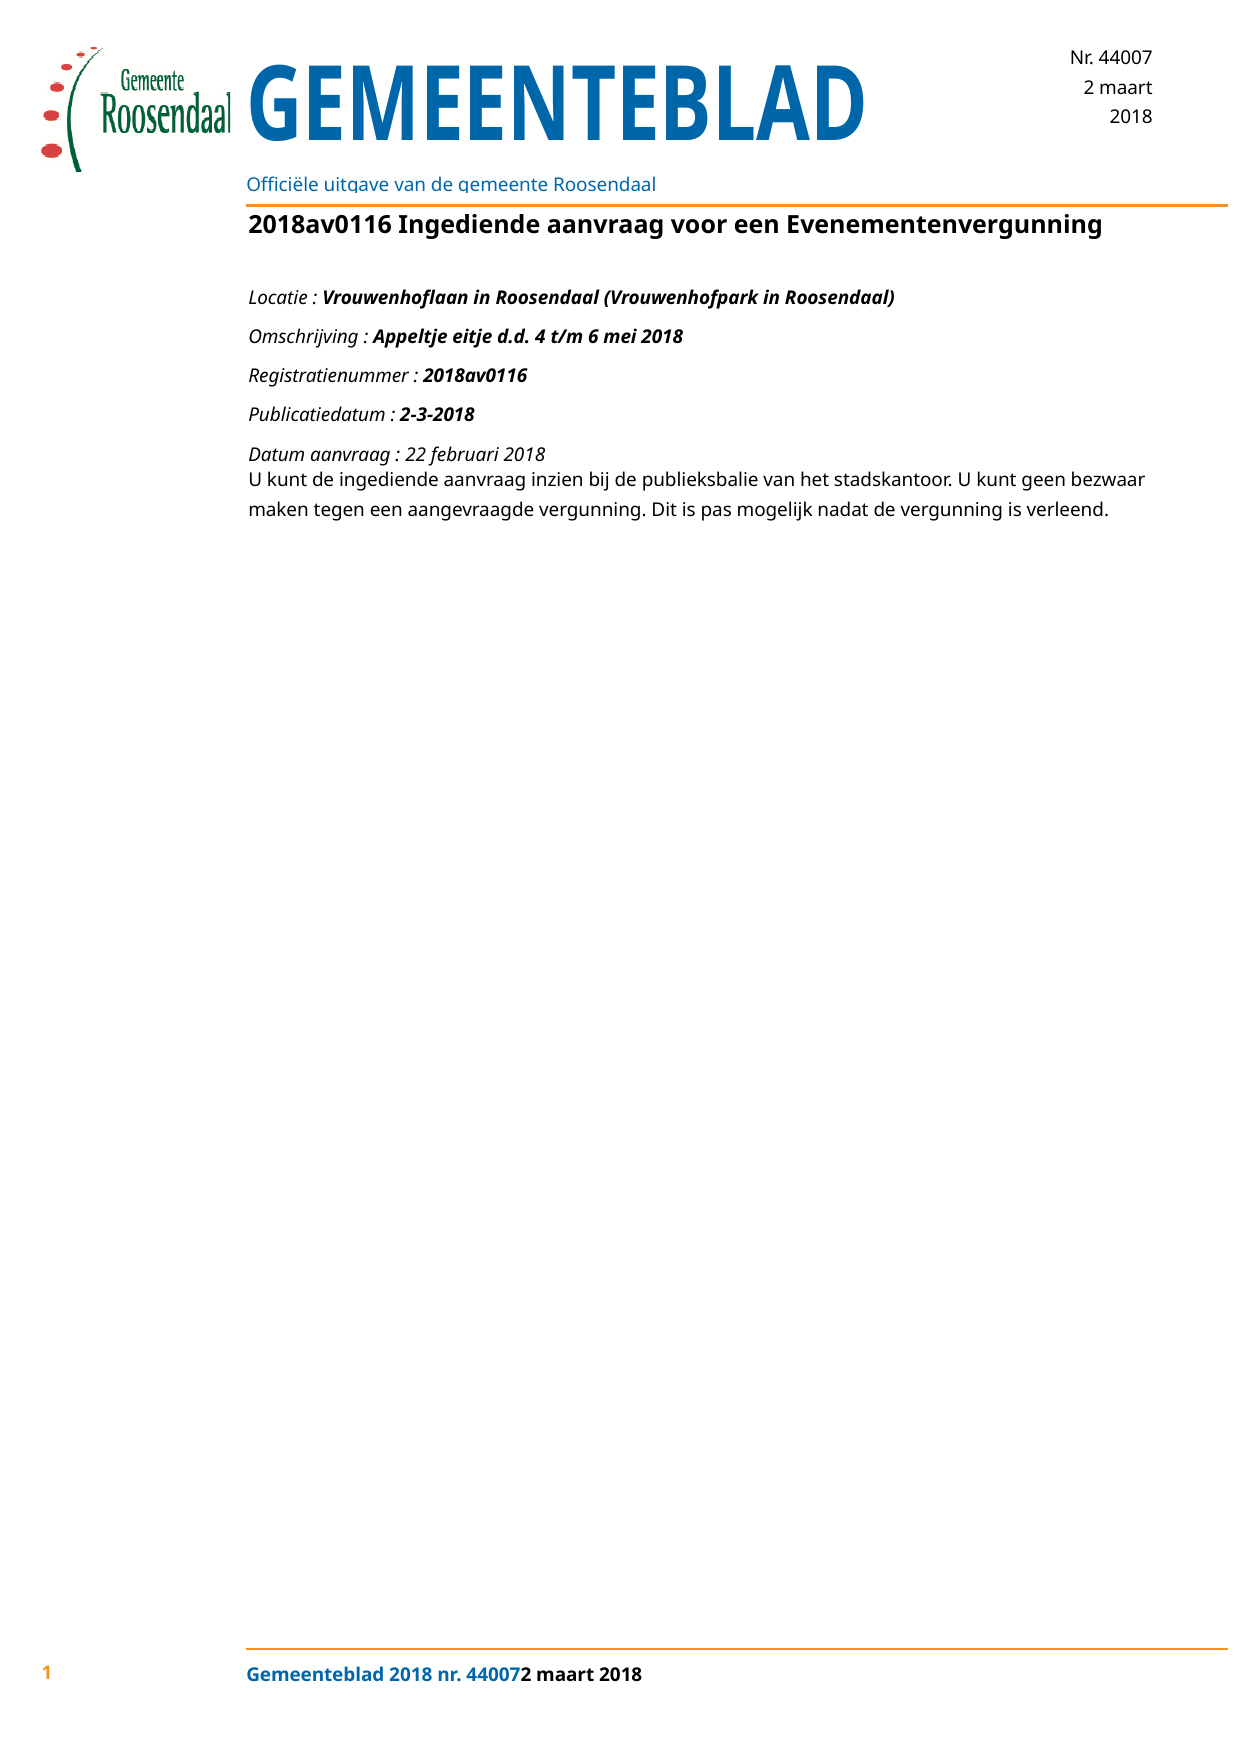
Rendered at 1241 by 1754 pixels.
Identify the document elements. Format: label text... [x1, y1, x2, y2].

text Locatie : Vrouwenhoflaan in Roosendaal (Vrouwenhofpark in Roosendaal) [248, 284, 1152, 309]
text Datum aanvraag : 22 februari 2018 [248, 441, 1152, 467]
picture [41, 47, 231, 172]
text Omschrijving : Appeltje eitje d.d. 4 t/m 6 mei 2018 [248, 323, 1152, 349]
text Publicatiedatum : 2-3-2018 [248, 402, 1152, 427]
text 2018av0116 Ingediende aanvraag voor een Evenementenvergunning [248, 207, 1152, 241]
text Registratienummer : 2018av0116 [248, 362, 1152, 388]
text U kunt de ingediende aanvraag inzien bij de publieksbalie van het stadskantoor. U kunt geen bezwaar maken tegen een aangevraagde vergunning. Dit is pas mogelijk nadat de vergunning is verleend. [248, 467, 1152, 522]
